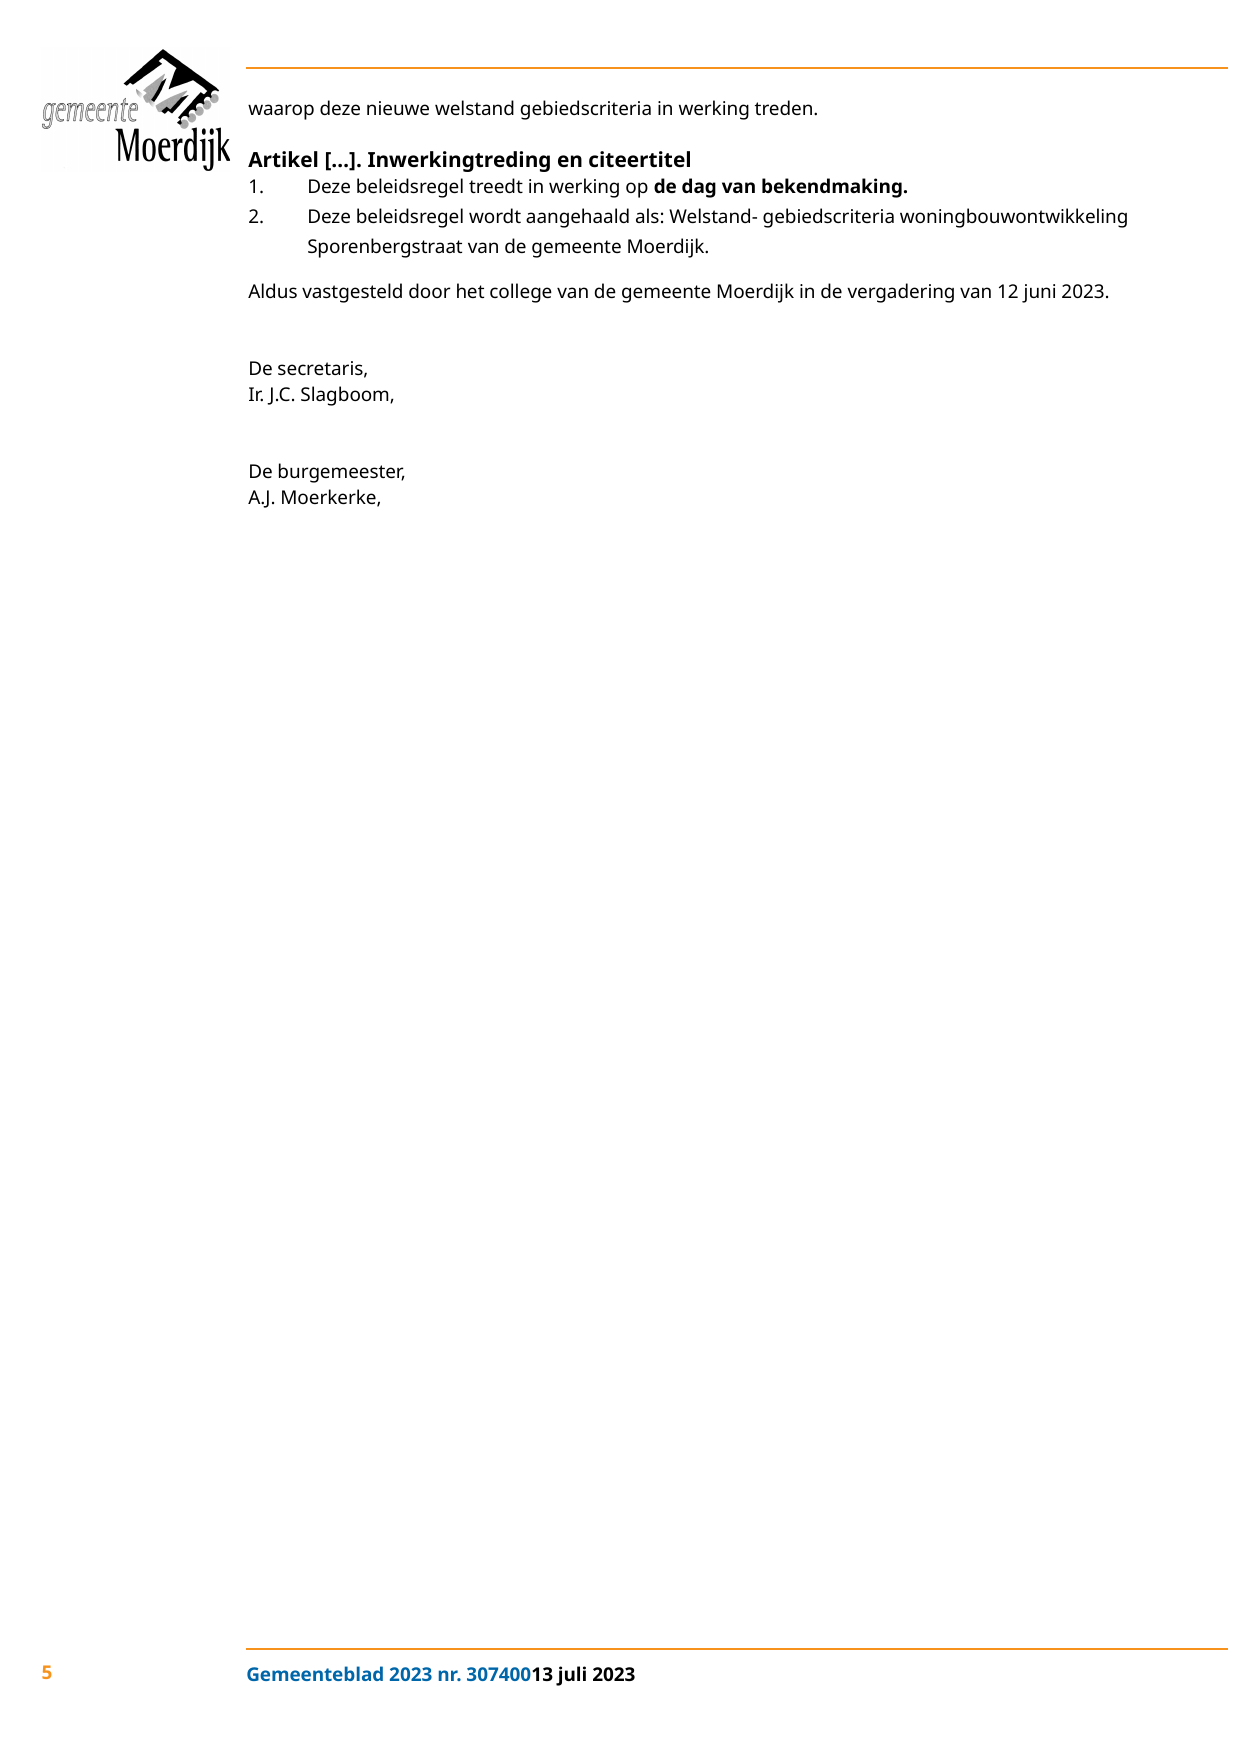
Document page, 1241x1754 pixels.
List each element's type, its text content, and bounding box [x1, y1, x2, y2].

picture [41, 47, 231, 172]
text Aldus vastgesteld door het college van de gemeente Moerdijk in de vergadering van 12 juni 2023. [248, 278, 1152, 304]
text De burgemeester, [248, 458, 1152, 484]
text Artikel […]. Inwerkingtreding en citeertitel [248, 145, 1152, 174]
text Ir. J.C. Slagboom, [248, 381, 1152, 407]
text De secretaris, [248, 356, 1152, 381]
text A.J. Moerkerke, [248, 484, 1152, 510]
text waarop deze nieuwe welstand gebiedscriteria in werking treden. [248, 95, 1152, 121]
list Deze beleidsregel treedt in werking op de dag van bekendmaking. [248, 174, 1152, 199]
list Deze beleidsregel wordt aangehaald als: Welstand- gebiedscriteria woningbouwontwikkeling Sporenbergstraat van de gemeente Moerdijk. [248, 203, 1152, 258]
